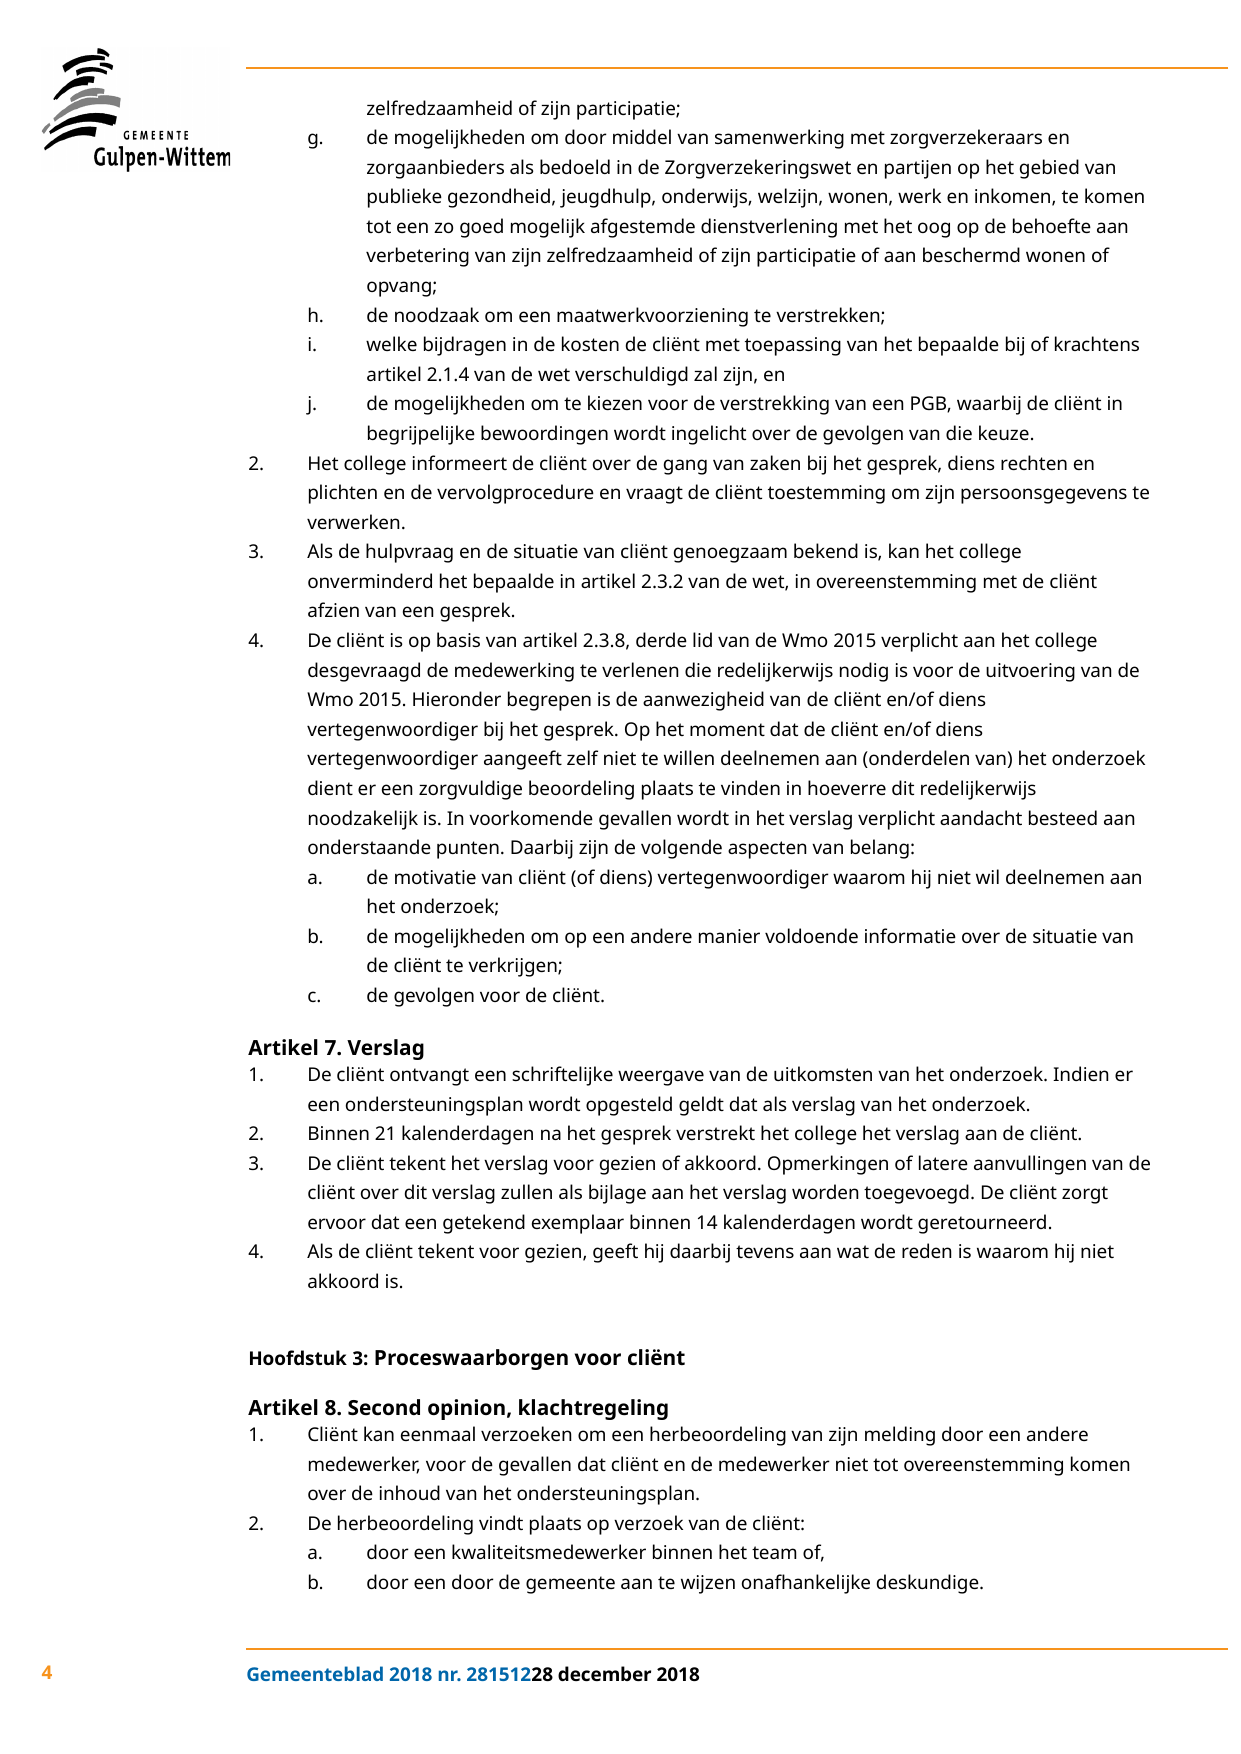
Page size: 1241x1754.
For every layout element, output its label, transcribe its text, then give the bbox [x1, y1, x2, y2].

list de motivatie van cliënt (of diens) vertegenwoordiger waarom hij niet wil deelnemen aan het onderzoek; [307, 864, 1152, 919]
text Hoofdstuk 3: Proceswaarborgen voor cliënt [248, 1343, 1152, 1372]
list Als de hulpvraag en de situatie van cliënt genoegzaam bekend is, kan het college onverminderd het bepaalde in artikel 2.3.2 van de wet, in overeenstemming met de cliënt afzien van een gesprek. [248, 538, 1152, 623]
list Als de cliënt tekent voor gezien, geeft hij daarbij tevens aan wat de reden is waarom hij niet akkoord is. [248, 1239, 1152, 1294]
list door een door de gemeente aan te wijzen onafhankelijke deskundige. [307, 1569, 1152, 1595]
list de mogelijkheden om op een andere manier voldoende informatie over de situatie van de cliënt te verkrijgen; [307, 923, 1152, 978]
list De cliënt is op basis van artikel 2.3.8, derde lid van de Wmo 2015 verplicht aan het college desgevraagd de medewerking te verlenen die redelijkerwijs nodig is voor de uitvoering van de Wmo 2015. Hieronder begrepen is de aanwezigheid van de cliënt en/of diens vertegenwoordiger bij het gesprek. Op het moment dat de cliënt en/of diens vertegenwoordiger aangeeft zelf niet te willen deelnemen aan (onderdelen van) het onderzoek dient er een zorgvuldige beoordeling plaats te vinden in hoeverre dit redelijkerwijs noodzakelijk is. In voorkomende gevallen wordt in het verslag verplicht aandacht besteed aan onderstaande punten. Daarbij zijn de volgende aspecten van belang: [248, 627, 1152, 860]
text Artikel 8. Second opinion, klachtregeling [248, 1393, 1152, 1421]
list de mogelijkheden om door middel van samenwerking met zorgverzekeraars en zorgaanbieders als bedoeld in de Zorgverzekeringswet en partijen op het gebied van publieke gezondheid, jeugdhulp, onderwijs, welzijn, wonen, werk en inkomen, te komen tot een zo goed mogelijk afgestemde dienstverlening met het oog op de behoefte aan verbetering van zijn zelfredzaamheid of zijn participatie of aan beschermd wonen of opvang; [307, 124, 1152, 298]
text Artikel 7. Verslag [248, 1033, 1152, 1061]
list de noodzaak om een maatwerkvoorziening te verstrekken; [307, 302, 1152, 328]
list zelfredzaamheid of zijn participatie; [307, 95, 1152, 121]
list welke bijdragen in de kosten de cliënt met toepassing van het bepaalde bij of krachtens artikel 2.1.4 van de wet verschuldigd zal zijn, en [307, 331, 1152, 387]
list De herbeoordeling vindt plaats op verzoek van de cliënt: [248, 1510, 1152, 1536]
list De cliënt ontvangt een schriftelijke weergave van de uitkomsten van het onderzoek. Indien er een ondersteuningsplan wordt opgesteld geldt dat als verslag van het onderzoek. [248, 1061, 1152, 1116]
picture [41, 47, 231, 172]
list de mogelijkheden om te kiezen voor de verstrekking van een PGB, waarbij de cliënt in begrijpelijke bewoordingen wordt ingelicht over de gevolgen van die keuze. [307, 391, 1152, 446]
list Het college informeert de cliënt over de gang van zaken bij het gesprek, diens rechten en plichten en de vervolgprocedure en vraagt de cliënt toestemming om zijn persoonsgegevens te verwerken. [248, 450, 1152, 535]
list Binnen 21 kalenderdagen na het gesprek verstrekt het college het verslag aan de cliënt. [248, 1120, 1152, 1146]
list Cliënt kan eenmaal verzoeken om een herbeoordeling van zijn melding door een andere medewerker, voor de gevallen dat cliënt en de medewerker niet tot overeenstemming komen over de inhoud van het ondersteuningsplan. [248, 1421, 1152, 1506]
list door een kwaliteitsmedewerker binnen het team of, [307, 1539, 1152, 1565]
list De cliënt tekent het verslag voor gezien of akkoord. Opmerkingen of latere aanvullingen van de cliënt over dit verslag zullen als bijlage aan het verslag worden toegevoegd. De cliënt zorgt ervoor dat een getekend exemplaar binnen 14 kalenderdagen wordt geretourneerd. [248, 1150, 1152, 1235]
list de gevolgen voor de cliënt. [307, 982, 1152, 1008]
